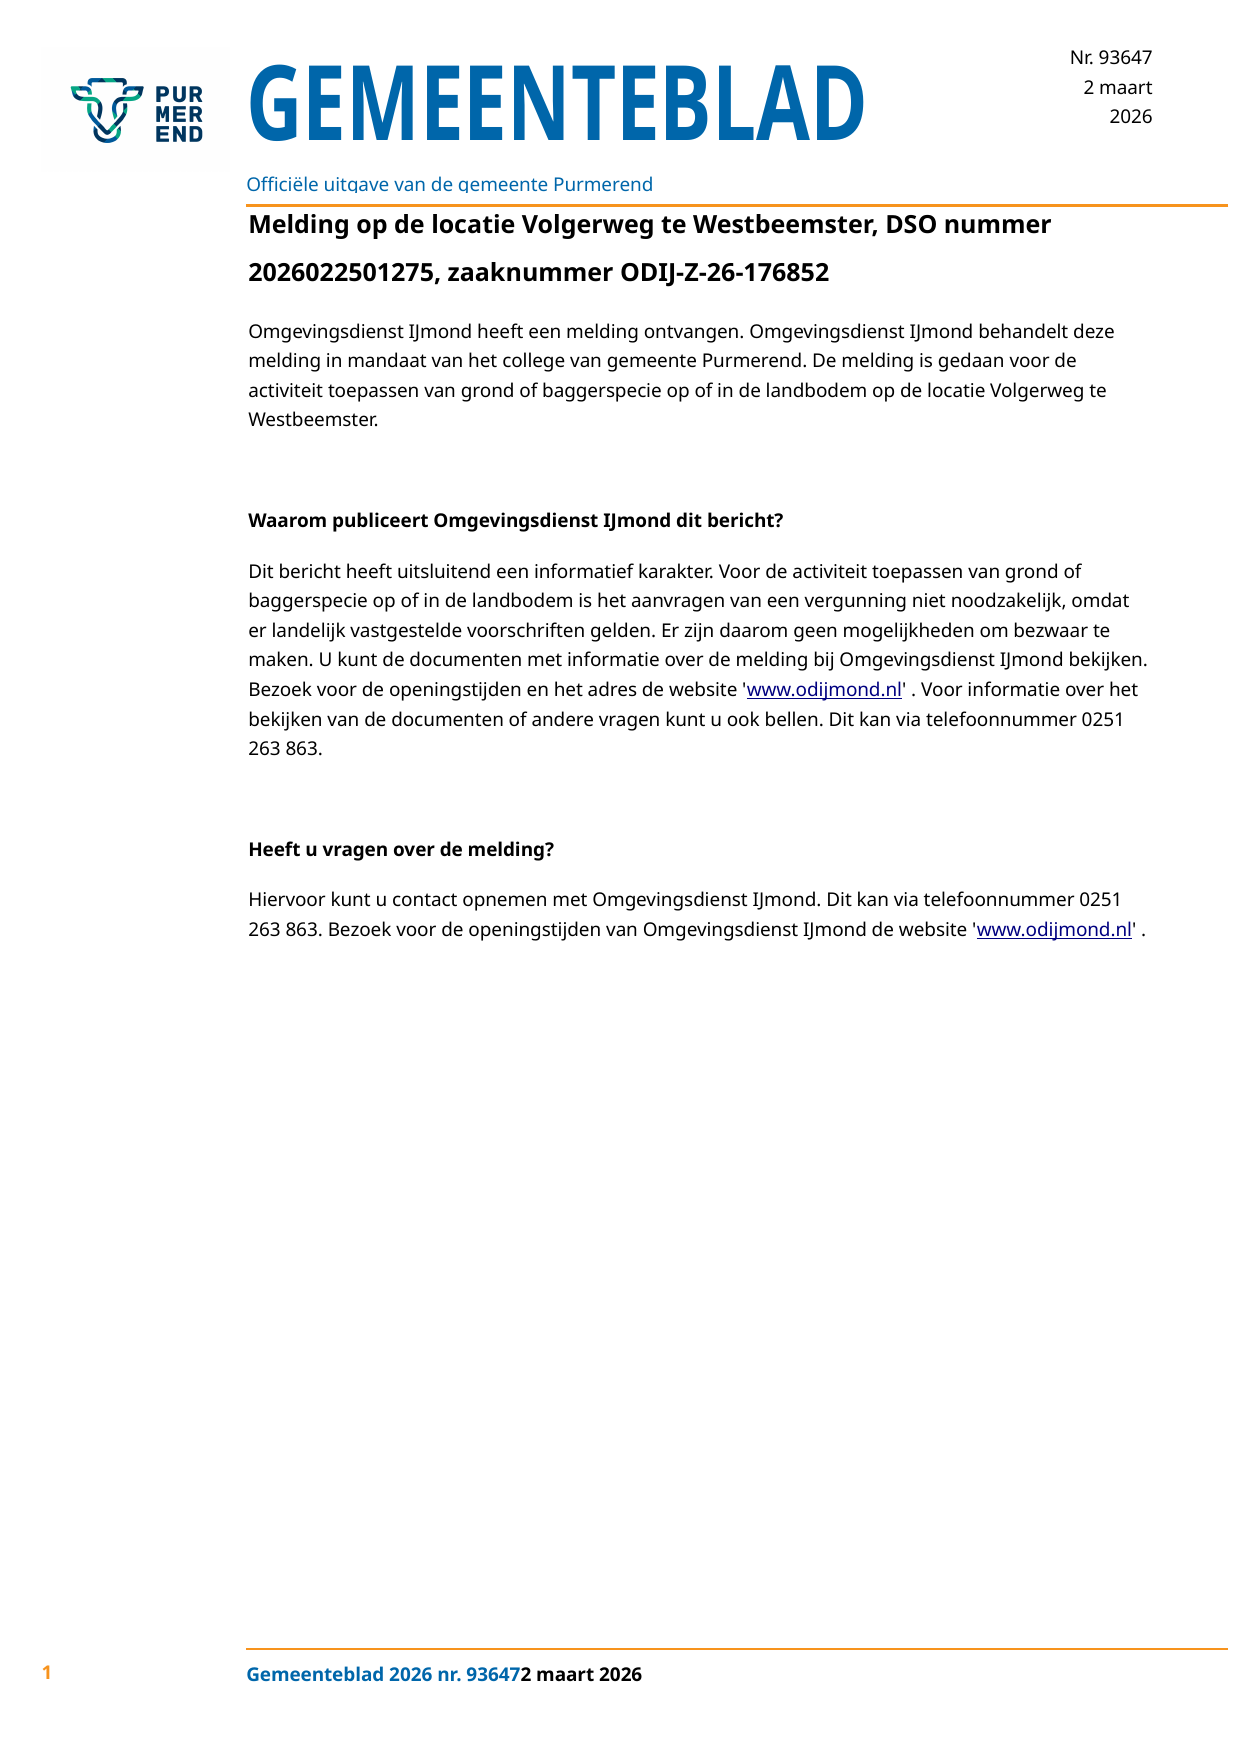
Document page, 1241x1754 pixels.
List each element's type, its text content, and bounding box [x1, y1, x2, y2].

text Hiervoor kunt u contact opnemen met Omgevingsdienst IJmond. Dit kan via telefoonnummer 0251 263 863. Bezoek voor de openingstijden van Omgevingsdienst IJmond de website 'www.odijmond.nl' . [248, 887, 1152, 942]
text Omgevingsdienst IJmond heeft een melding ontvangen. Omgevingsdienst IJmond behandelt deze melding in mandaat van het college van gemeente Purmerend. De melding is gedaan voor de activiteit toepassen van grond of baggerspecie op of in de landbodem op de locatie Volgerweg te Westbeemster. [248, 318, 1152, 432]
text Heeft u vragen over de melding? [248, 836, 1152, 862]
text Waarom publiceert Omgevingsdienst IJmond dit bericht? [248, 507, 1152, 533]
text Melding op de locatie Volgerweg te Westbeemster, DSO nummer 2026022501275, zaaknummer ODIJ-Z-26-176852 [248, 207, 1152, 288]
text Dit bericht heeft uitsluitend een informatief karakter. Voor de activiteit toepassen van grond of baggerspecie op of in de landbodem is het aanvragen van een vergunning niet noodzakelijk, omdat er landelijk vastgestelde voorschriften gelden. Er zijn daarom geen mogelijkheden om bezwaar te maken. U kunt de documenten met informatie over de melding bij Omgevingsdienst IJmond bekijken. Bezoek voor de openingstijden en het adres de website 'www.odijmond.nl' . Voor informatie over het bekijken van de documenten of andere vragen kunt u ook bellen. Dit kan via telefoonnummer 0251 263 863. [248, 558, 1152, 761]
picture [41, 47, 231, 172]
